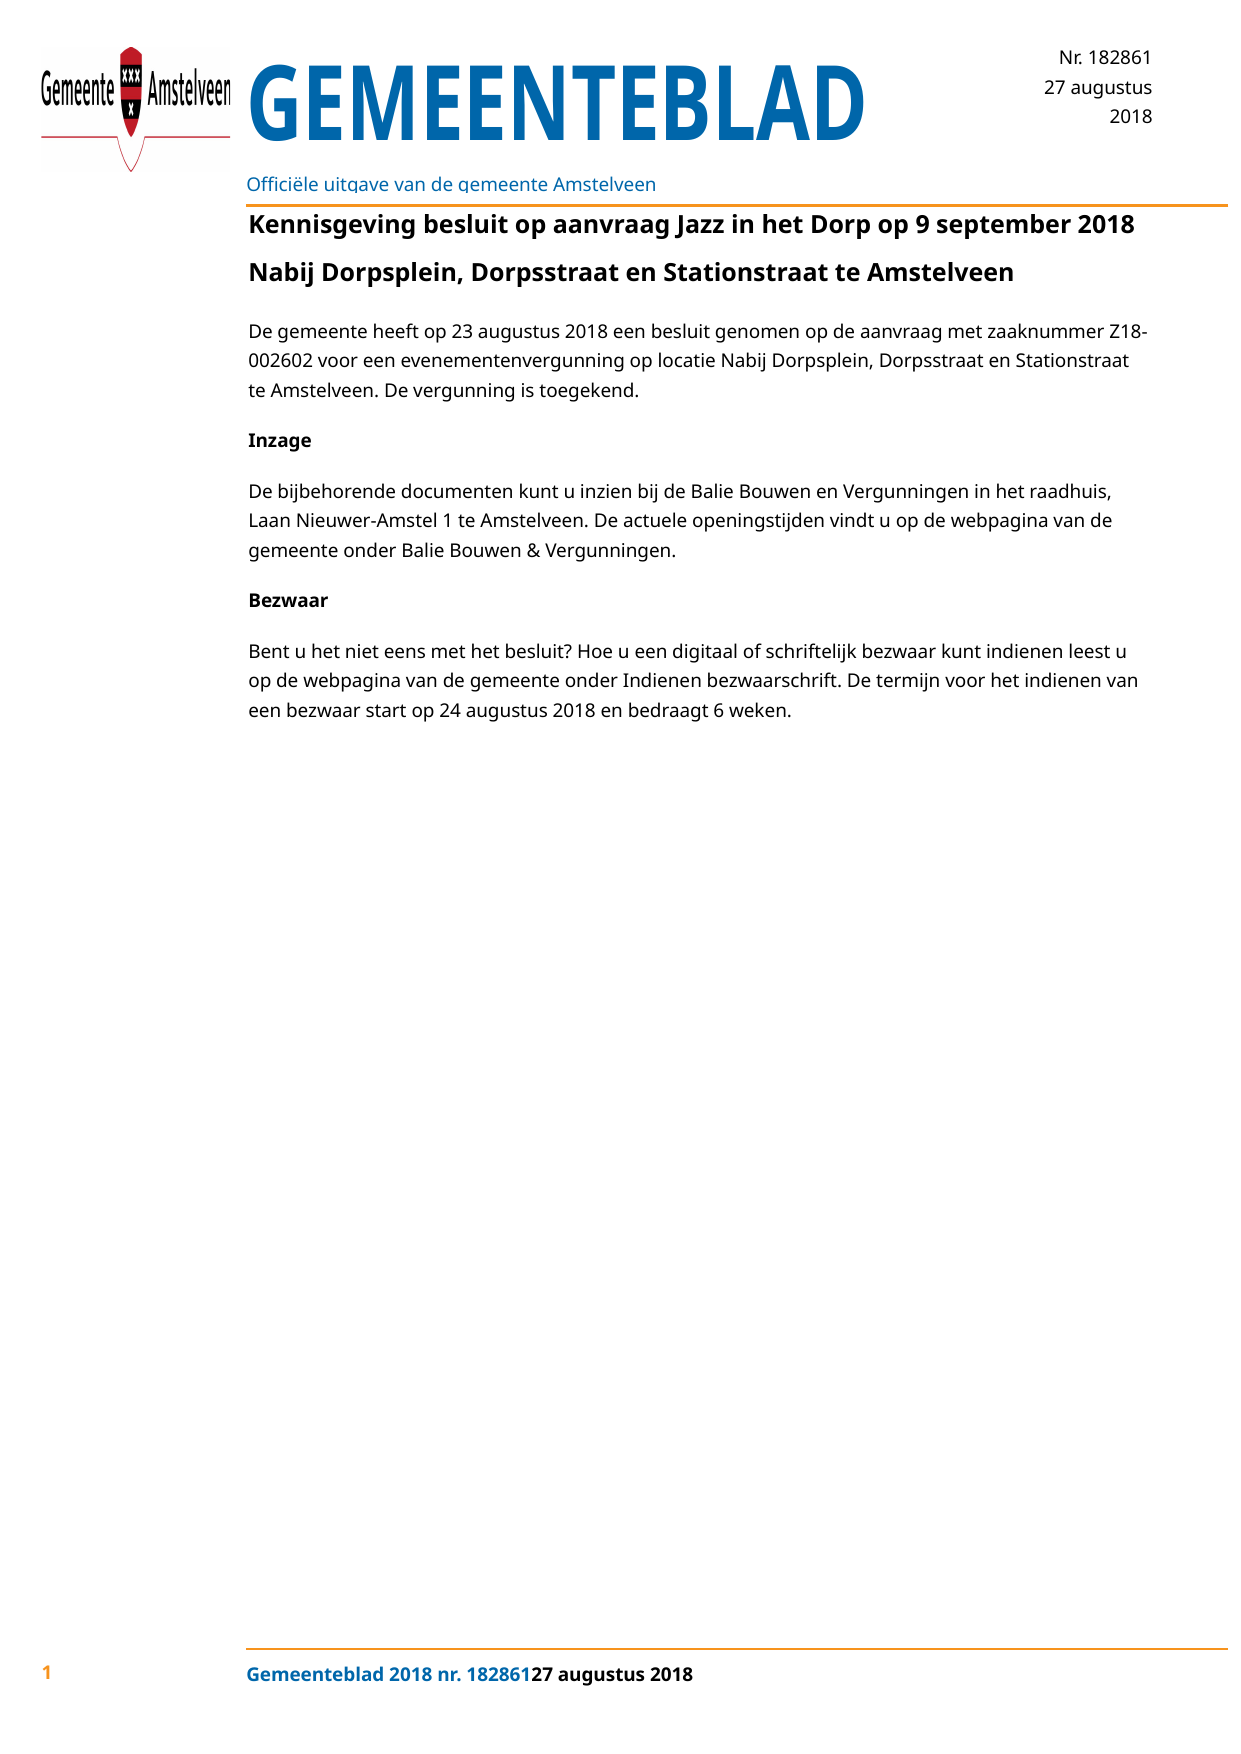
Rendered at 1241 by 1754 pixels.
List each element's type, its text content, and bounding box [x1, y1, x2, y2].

text Kennisgeving besluit op aanvraag Jazz in het Dorp op 9 september 2018 Nabij Dorpsplein, Dorpsstraat en Stationstraat te Amstelveen [248, 207, 1152, 288]
text De bijbehorende documenten kunt u inzien bij de Balie Bouwen en Vergunningen in het raadhuis, Laan Nieuwer-Amstel 1 te Amstelveen. De actuele openingstijden vindt u op de webpagina van de gemeente onder Balie Bouwen & Vergunningen. [248, 478, 1152, 563]
text Inzage [248, 427, 1152, 453]
text Bent u het niet eens met het besluit? Hoe u een digitaal of schriftelijk bezwaar kunt indienen leest u op de webpagina van de gemeente onder Indienen bezwaarschrift. De termijn voor het indienen van een bezwaar start op 24 augustus 2018 en bedraagt 6 weken. [248, 638, 1152, 723]
text De gemeente heeft op 23 augustus 2018 een besluit genomen op de aanvraag met zaaknummer Z18-002602 voor een evenementenvergunning op locatie Nabij Dorpsplein, Dorpsstraat en Stationstraat te Amstelveen. De vergunning is toegekend. [248, 318, 1152, 403]
text Bezwaar [248, 587, 1152, 613]
picture [41, 47, 231, 172]
